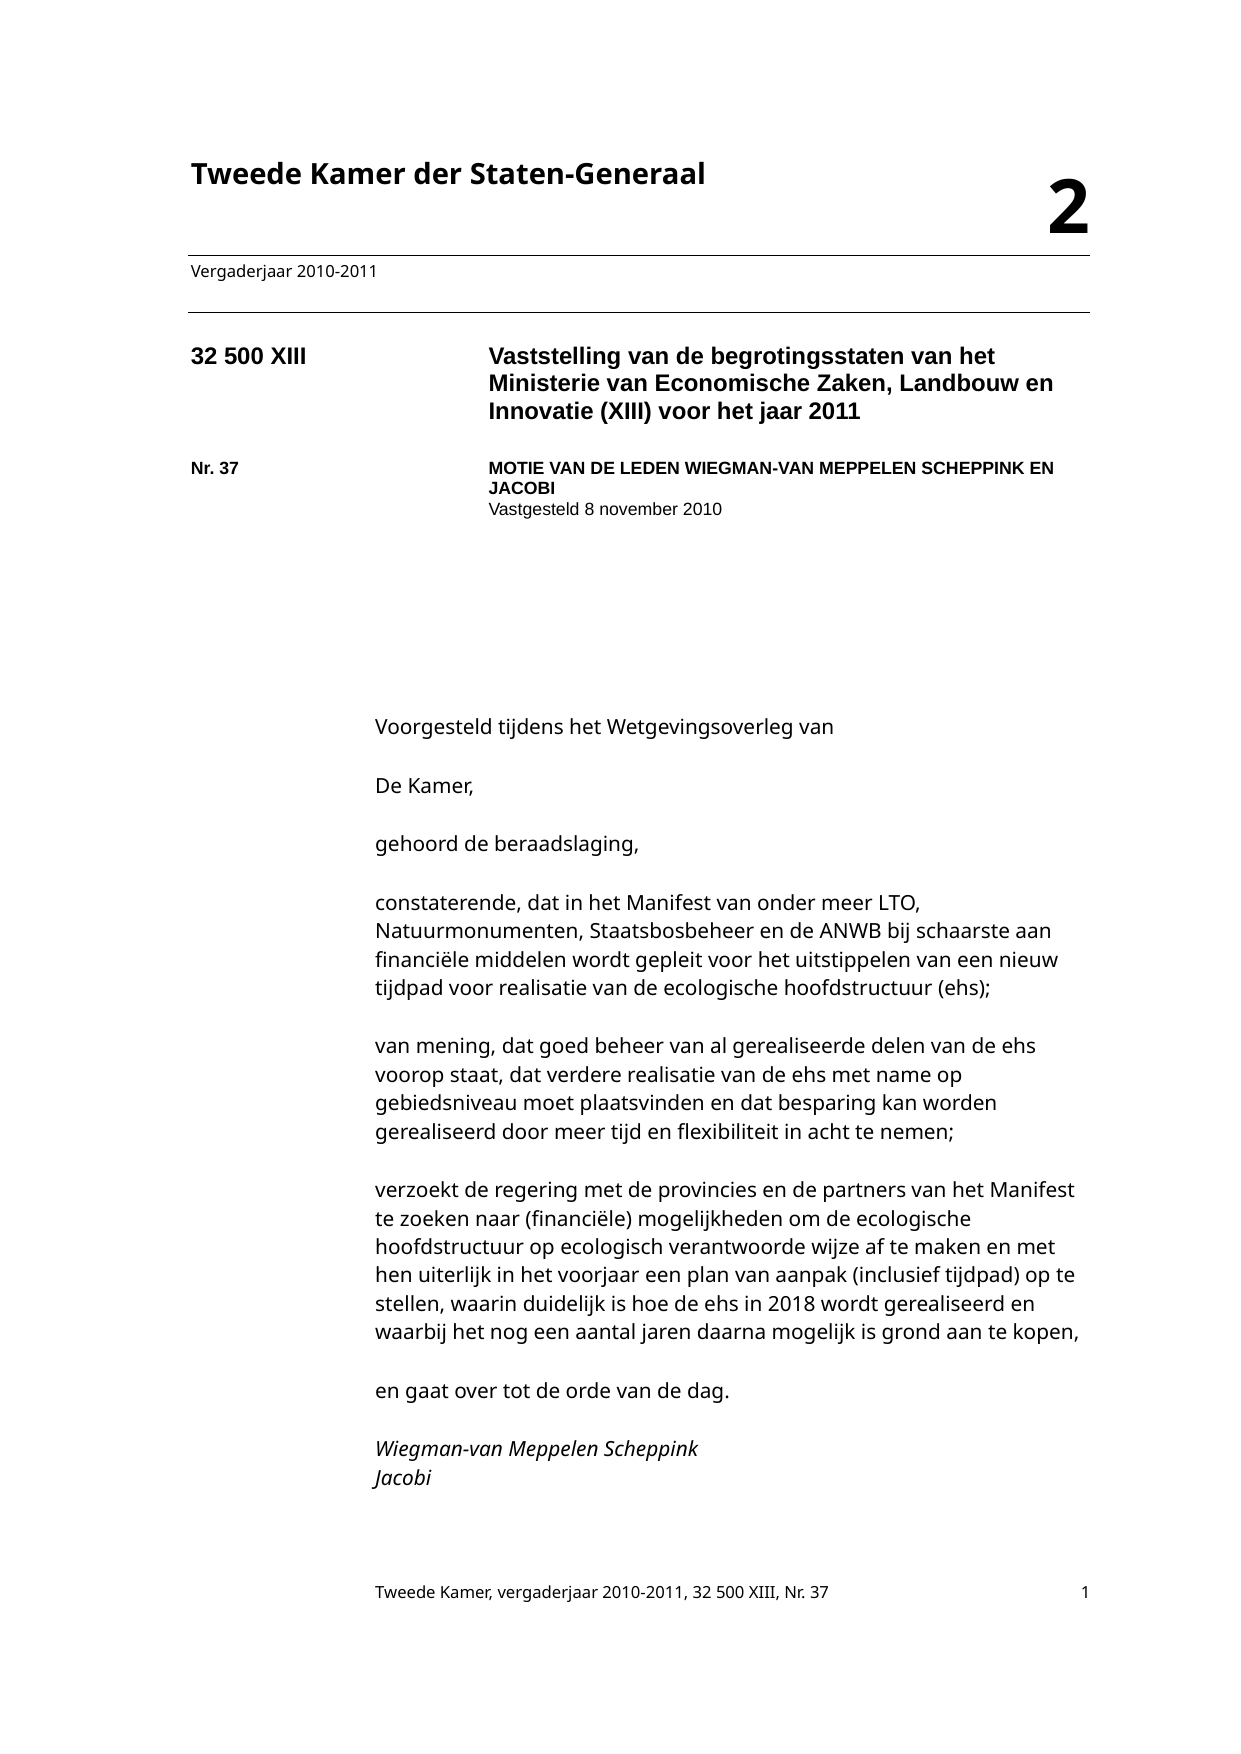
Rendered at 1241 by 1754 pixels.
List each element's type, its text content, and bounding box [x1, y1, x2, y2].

table_cell 32 500 XIII [188, 339, 485, 454]
text en gaat over tot de orde van de dag. [375, 1376, 1090, 1404]
table_cell [485, 256, 1090, 312]
table_cell [188, 313, 485, 339]
text van mening, dat goed beheer van al gerealiseerde delen van de ehs voorop staat, dat verdere realisatie van de ehs met name op gebiedsniveau moet plaatsvinden en dat besparing kan worden gerealiseerd door meer tijd en flexibiliteit in acht te nemen; [375, 1032, 1090, 1145]
text gehoord de beraadslaging, [375, 829, 1090, 858]
text Wiegman-van Meppelen Scheppink [375, 1434, 1090, 1463]
table_cell Vergaderjaar 2010-2011 [188, 256, 485, 312]
text Jacobi [375, 1463, 1090, 1491]
text Voorgesteld tijdens het Wetgevingsoverleg van [375, 712, 1090, 741]
text De Kamer, [375, 771, 1090, 799]
text verzoekt de regering met de provincies en de partners van het Manifest te zoeken naar (financiële) mogelijkheden om de ecologische hoofdstructuur op ecologisch verantwoorde wijze af te maken en met hen uiterlijk in het voorjaar een plan van aanpak (inclusief tijdpad) op te stellen, waarin duidelijk is hoe de ehs in 2018 wordt gerealiseerd en waarbij het nog een aantal jaren daarna mogelijk is grond aan te kopen, [375, 1175, 1090, 1346]
text constaterende, dat in het Manifest van onder meer LTO, Natuurmonumenten, Staatsbosbeheer en de ANWB bij schaarste aan financiële middelen wordt gepleit voor het uitstippelen van een nieuw tijdpad voor realisatie van de ecologische hoofdstructuur (ehs); [375, 888, 1090, 1002]
table_header 2 [910, 150, 1090, 255]
table_cell [485, 313, 1090, 339]
table_cell Vaststelling van de begrotingsstaten van het Ministerie van Economische Zaken, Landbouw en Innovatie (XIII) voor het jaar 2011 [485, 339, 1090, 454]
table_cell MOTIE VAN DE LEDEN WIEGMAN-VAN MEPPELEN SCHEPPINK EN JACOBI Vastgesteld 8 november 2010 [485, 455, 1090, 594]
table_cell Nr. 37 [188, 455, 485, 594]
table_header Tweede Kamer der Staten-Generaal [188, 150, 909, 255]
